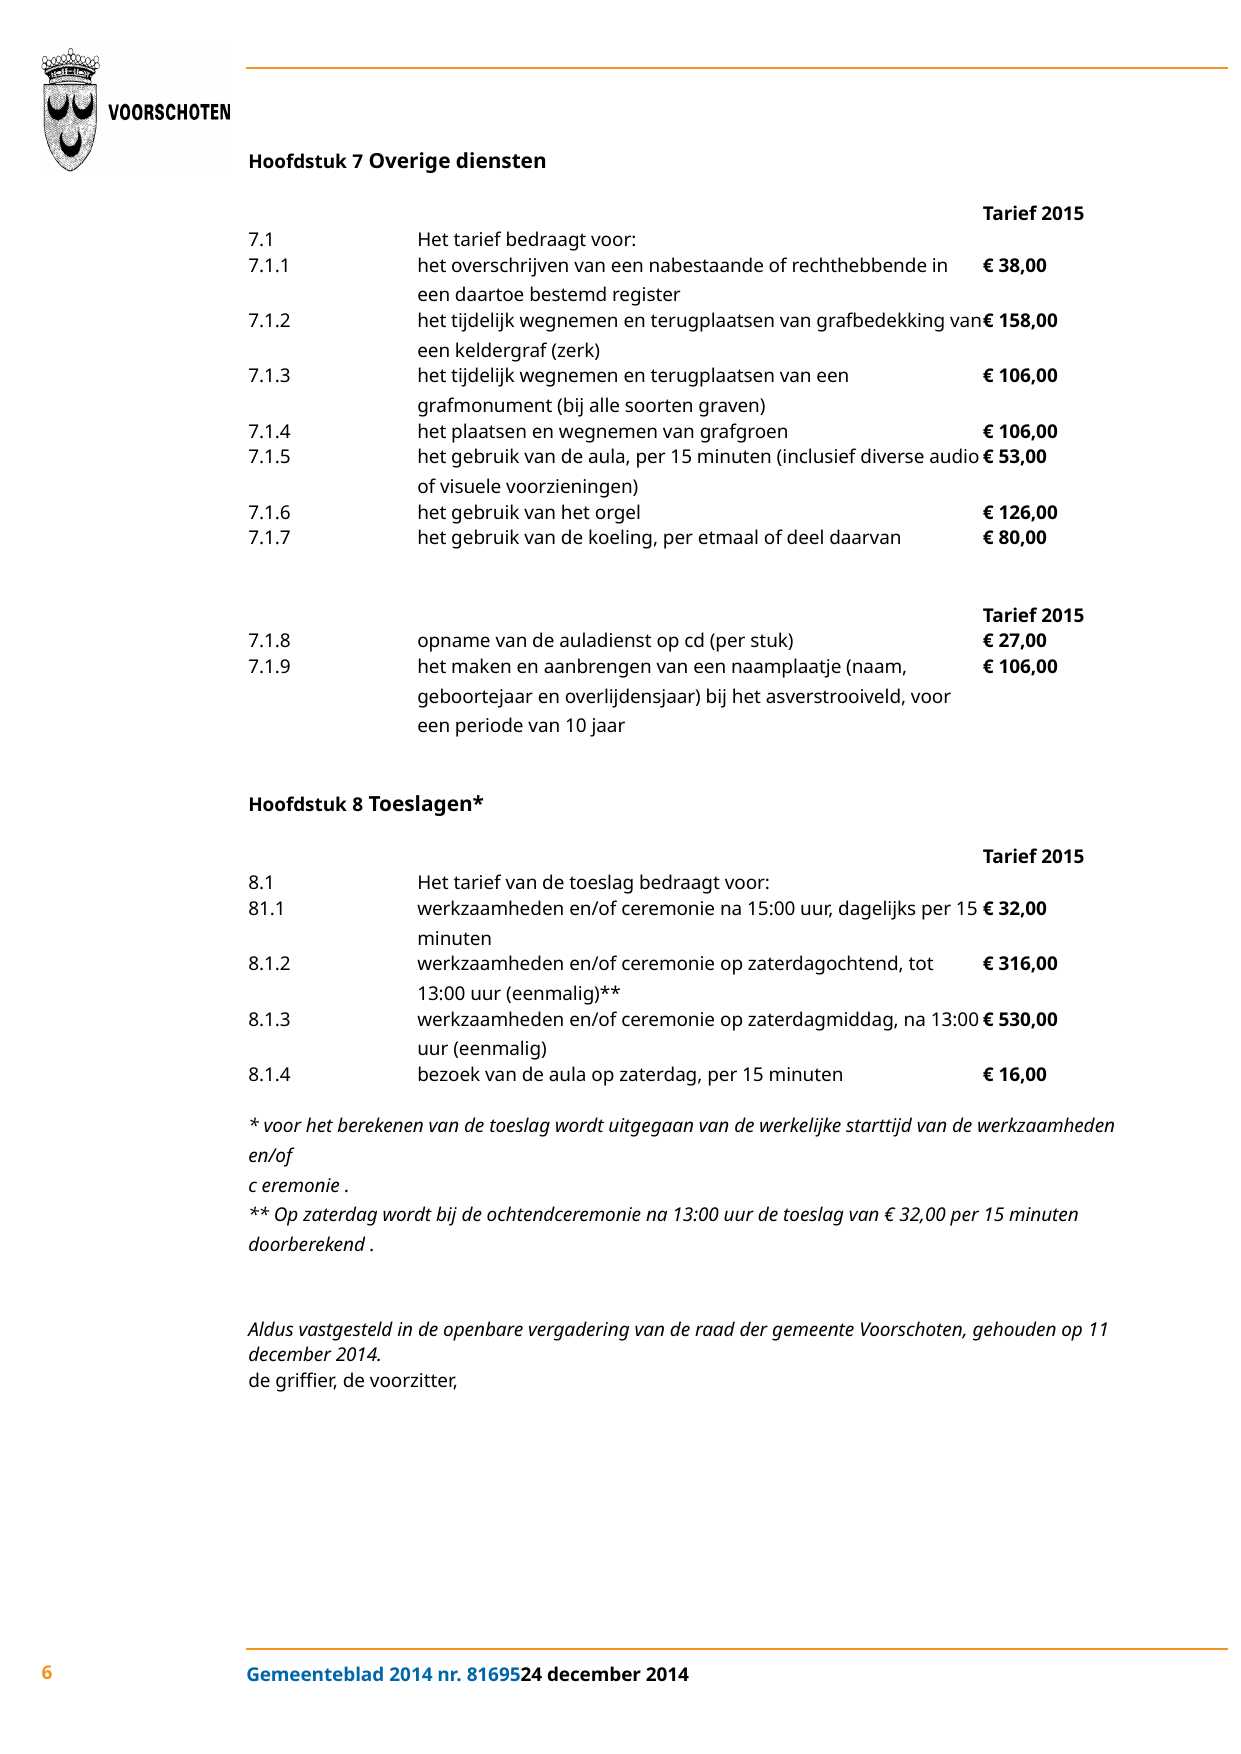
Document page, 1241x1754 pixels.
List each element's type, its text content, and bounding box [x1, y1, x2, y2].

table_cell 8.1.3 [248, 1006, 417, 1061]
table_cell 81.1 [248, 895, 417, 951]
table_cell werkzaamheden en/of ceremonie na 15:00 uur, dagelijks per 15 minuten [417, 895, 983, 951]
table_cell het gebruik van de aula, per 15 minuten (inclusief diverse audio of visuele voorzieningen) [417, 444, 983, 499]
table_cell het maken en aanbrengen van een naamplaatje (naam, geboortejaar en overlijdensjaar) bij het asverstrooiveld, voor een periode van 10 jaar [417, 653, 983, 738]
text Aldus vastgesteld in de openbare vergadering van de raad der gemeente Voorschoten, gehouden op 11 december 2014. [248, 1316, 1152, 1367]
text de griffier, de voorzitter, [248, 1367, 1152, 1393]
text ** Op zaterdag wordt bij de ochtendceremonie na 13:00 uur de toeslag van € 32,00 per 15 minuten [248, 1201, 1152, 1227]
table_header [417, 602, 983, 627]
table_header Tarief 2015 [983, 844, 1152, 869]
table_cell € 316,00 [983, 951, 1152, 1006]
table_cell werkzaamheden en/of ceremonie op zaterdagochtend, tot 13:00 uur (eenmalig)** [417, 951, 983, 1006]
table_cell 7.1.4 [248, 418, 417, 443]
table_header [417, 200, 983, 226]
table_cell het gebruik van het orgel [417, 499, 983, 524]
text c eremonie . [248, 1172, 1152, 1197]
table_cell 7.1.8 [248, 628, 417, 653]
table_header Tarief 2015 [983, 200, 1152, 226]
text * voor het berekenen van de toeslag wordt uitgegaan van de werkelijke starttijd van de werkzaamheden en/of [248, 1113, 1152, 1168]
table_header [248, 200, 417, 226]
table_cell € 27,00 [983, 628, 1152, 653]
table_cell [983, 226, 1152, 252]
table_cell € 80,00 [983, 525, 1152, 550]
table_cell € 530,00 [983, 1006, 1152, 1061]
table_cell 7.1.5 [248, 444, 417, 499]
text Hoofdstuk 7 Overige diensten [248, 146, 1152, 175]
table_cell 7.1.6 [248, 499, 417, 524]
table_cell opname van de auladienst op cd (per stuk) [417, 628, 983, 653]
text doorberekend . [248, 1231, 1152, 1257]
table_cell Het tarief van de toeslag bedraagt voor: [417, 870, 983, 895]
table_cell 7.1.2 [248, 307, 417, 362]
table_cell werkzaamheden en/of ceremonie op zaterdagmiddag, na 13:00 uur (eenmalig) [417, 1006, 983, 1061]
table_cell 7.1.7 [248, 525, 417, 550]
table_cell het overschrijven van een nabestaande of rechthebbende in een daartoe bestemd register [417, 252, 983, 307]
table_cell 8.1.2 [248, 951, 417, 1006]
text Hoofdstuk 8 Toeslagen* [248, 789, 1152, 818]
table_cell bezoek van de aula op zaterdag, per 15 minuten [417, 1061, 983, 1087]
table_cell 8.1 [248, 870, 417, 895]
table_cell € 53,00 [983, 444, 1152, 499]
table_header [248, 844, 417, 869]
table_cell het plaatsen en wegnemen van grafgroen [417, 418, 983, 443]
table_cell € 126,00 [983, 499, 1152, 524]
table_cell € 106,00 [983, 363, 1152, 418]
table_cell 7.1 [248, 226, 417, 252]
picture [41, 47, 231, 172]
table_cell het tijdelijk wegnemen en terugplaatsen van een grafmonument (bij alle soorten graven) [417, 363, 983, 418]
table_header Tarief 2015 [983, 602, 1152, 627]
table_cell het gebruik van de koeling, per etmaal of deel daarvan [417, 525, 983, 550]
table_cell € 38,00 [983, 252, 1152, 307]
table_cell 7.1.9 [248, 653, 417, 738]
table_cell € 106,00 [983, 653, 1152, 738]
table_cell Het tarief bedraagt voor: [417, 226, 983, 252]
table_cell € 158,00 [983, 307, 1152, 362]
table_cell € 16,00 [983, 1061, 1152, 1087]
table_cell het tijdelijk wegnemen en terugplaatsen van grafbedekking van een keldergraf (zerk) [417, 307, 983, 362]
table_cell € 32,00 [983, 895, 1152, 951]
table_header [248, 602, 417, 627]
table_cell € 106,00 [983, 418, 1152, 443]
table_cell 8.1.4 [248, 1061, 417, 1087]
table_cell 7.1.3 [248, 363, 417, 418]
table_cell 7.1.1 [248, 252, 417, 307]
table_cell [983, 870, 1152, 895]
table_header [417, 844, 983, 869]
